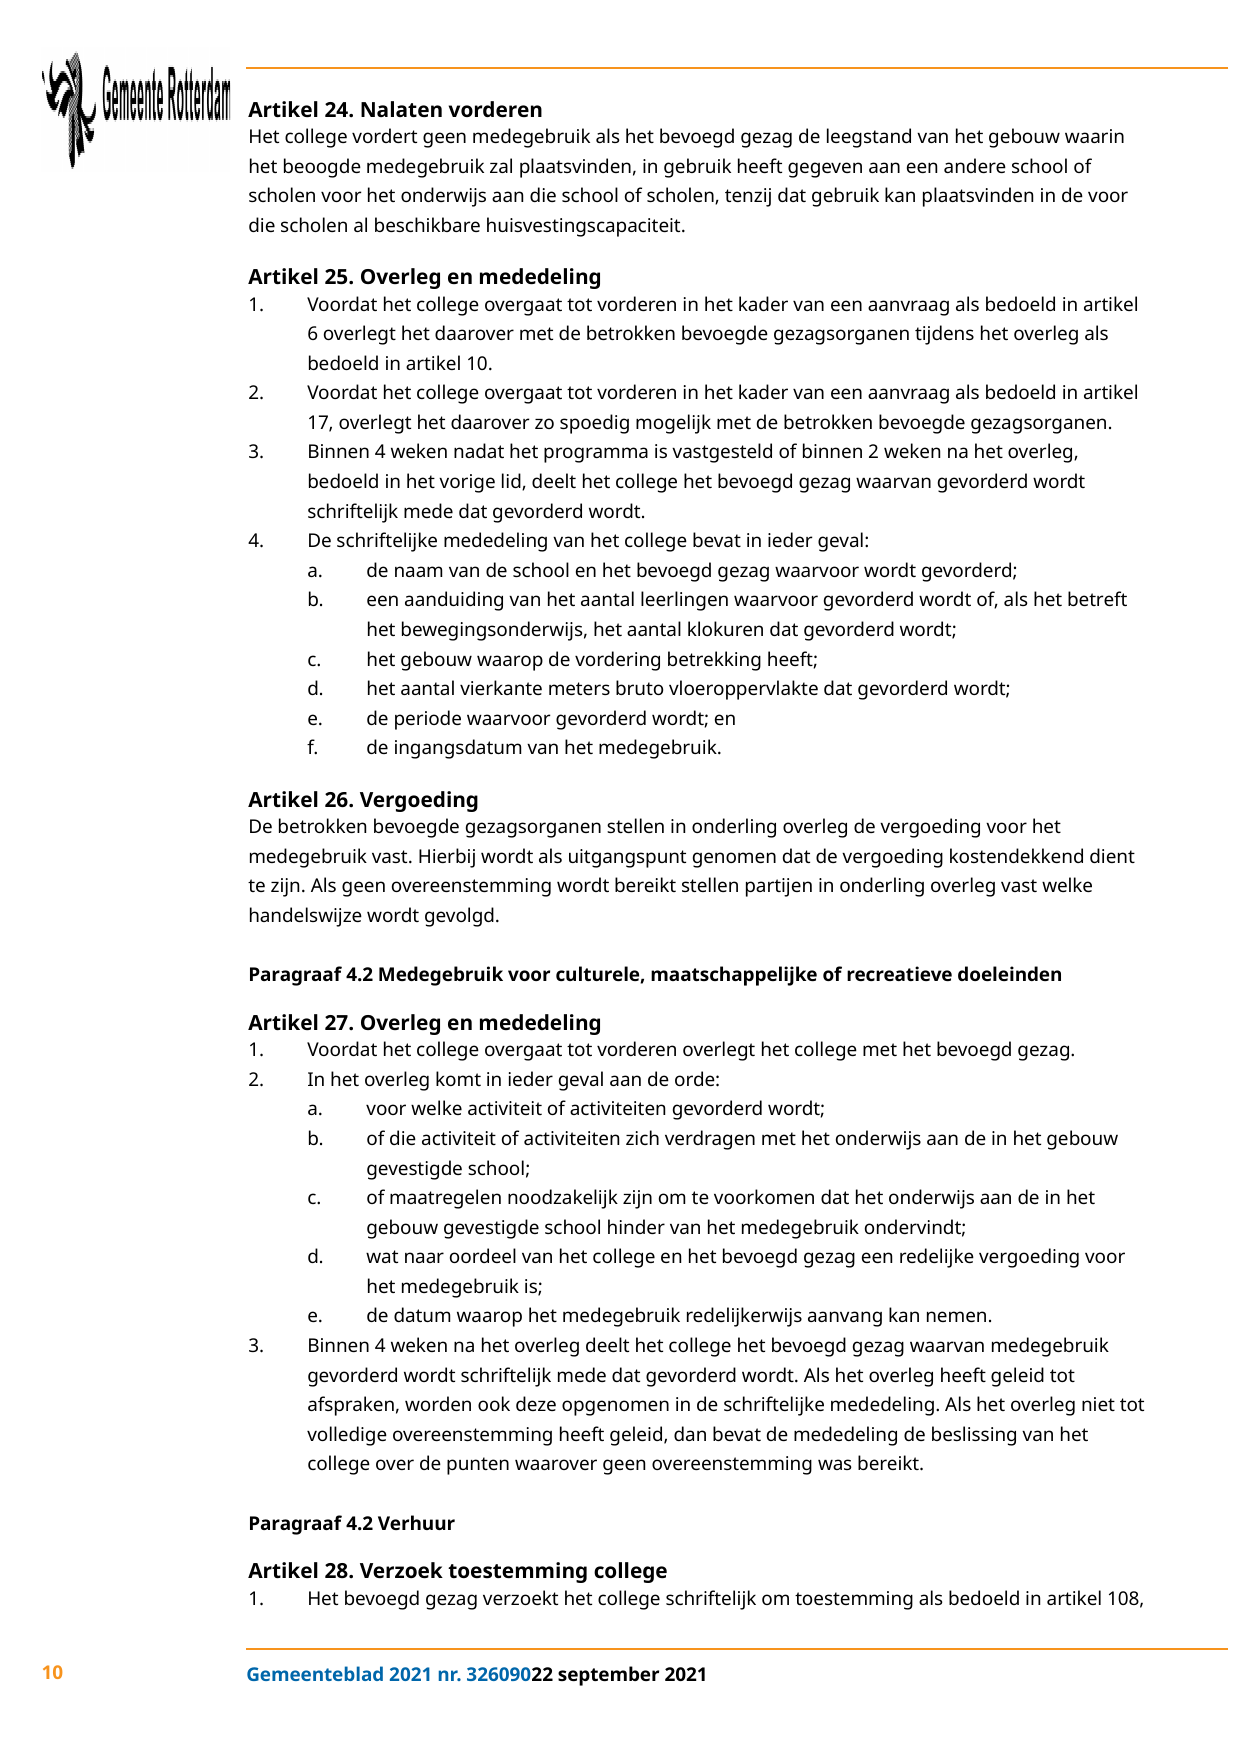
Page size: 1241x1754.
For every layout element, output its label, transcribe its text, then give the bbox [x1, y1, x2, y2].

text Artikel 26. Vergoeding [248, 785, 1152, 813]
list voor welke activiteit of activiteiten gevorderd wordt; [307, 1096, 1152, 1121]
list In het overleg komt in ieder geval aan de orde: [248, 1066, 1152, 1092]
text Artikel 24. Nalaten vorderen [248, 95, 1152, 123]
picture [41, 47, 231, 172]
text Artikel 28. Verzoek toestemming college [248, 1556, 1152, 1585]
list Voordat het college overgaat tot vorderen overlegt het college met het bevoegd gezag. [248, 1036, 1152, 1062]
list wat naar oordeel van het college en het bevoegd gezag een redelijke vergoeding voor het medegebruik is; [307, 1243, 1152, 1299]
list of maatregelen noodzakelijk zijn om te voorkomen dat het onderwijs aan de in het gebouw gevestigde school hinder van het medegebruik ondervindt; [307, 1184, 1152, 1239]
text Het college vordert geen medegebruik als het bevoegd gezag de leegstand van het gebouw waarin het beoogde medegebruik zal plaatsvinden, in gebruik heeft gegeven aan een andere school of scholen voor het onderwijs aan die school of scholen, tenzij dat gebruik kan plaatsvinden in de voor die scholen al beschikbare huisvestingscapaciteit. [248, 123, 1152, 238]
text Paragraaf 4.2 Medegebruik voor culturele, maatschappelijke of recreatieve doeleinden [248, 961, 1152, 987]
list de ingangsdatum van het medegebruik. [307, 734, 1152, 760]
list Voordat het college overgaat tot vorderen in het kader van een aanvraag als bedoeld in artikel 17, overlegt het daarover zo spoedig mogelijk met de betrokken bevoegde gezagsorganen. [248, 379, 1152, 435]
list Voordat het college overgaat tot vorderen in het kader van een aanvraag als bedoeld in artikel 6 overlegt het daarover met de betrokken bevoegde gezagsorganen tijdens het overleg als bedoeld in artikel 10. [248, 291, 1152, 376]
list Het bevoegd gezag verzoekt het college schriftelijk om toestemming als bedoeld in artikel 108, [248, 1585, 1152, 1610]
text Artikel 25. Overleg en mededeling [248, 262, 1152, 291]
list De schriftelijke mededeling van het college bevat in ieder geval: [248, 527, 1152, 553]
text De betrokken bevoegde gezagsorganen stellen in onderling overleg de vergoeding voor het medegebruik vast. Hierbij wordt als uitgangspunt genomen dat de vergoeding kostendekkend dient te zijn. Als geen overeenstemming wordt bereikt stellen partijen in onderling overleg vast welke handelswijze wordt gevolgd. [248, 813, 1152, 928]
text Artikel 27. Overleg en mededeling [248, 1008, 1152, 1036]
list de datum waarop het medegebruik redelijkerwijs aanvang kan nemen. [307, 1303, 1152, 1328]
list een aanduiding van het aantal leerlingen waarvoor gevorderd wordt of, als het betreft het bewegingsonderwijs, het aantal klokuren dat gevorderd wordt; [307, 587, 1152, 642]
list Binnen 4 weken na het overleg deelt het college het bevoegd gezag waarvan medegebruik gevorderd wordt schriftelijk mede dat gevorderd wordt. Als het overleg heeft geleid tot afspraken, worden ook deze opgenomen in de schriftelijke mededeling. Als het overleg niet tot volledige overeenstemming heeft geleid, dan bevat de mededeling de beslissing van het college over de punten waarover geen overeenstemming was bereikt. [248, 1332, 1152, 1476]
list de periode waarvoor gevorderd wordt; en [307, 705, 1152, 731]
list het aantal vierkante meters bruto vloeroppervlakte dat gevorderd wordt; [307, 675, 1152, 701]
list het gebouw waarop de vordering betrekking heeft; [307, 646, 1152, 672]
list of die activiteit of activiteiten zich verdragen met het onderwijs aan de in het gebouw gevestigde school; [307, 1125, 1152, 1180]
list Binnen 4 weken nadat het programma is vastgesteld of binnen 2 weken na het overleg, bedoeld in het vorige lid, deelt het college het bevoegd gezag waarvan gevorderd wordt schriftelijk mede dat gevorderd wordt. [248, 439, 1152, 524]
text Paragraaf 4.2 Verhuur [248, 1510, 1152, 1535]
list de naam van de school en het bevoegd gezag waarvoor wordt gevorderd; [307, 557, 1152, 583]
